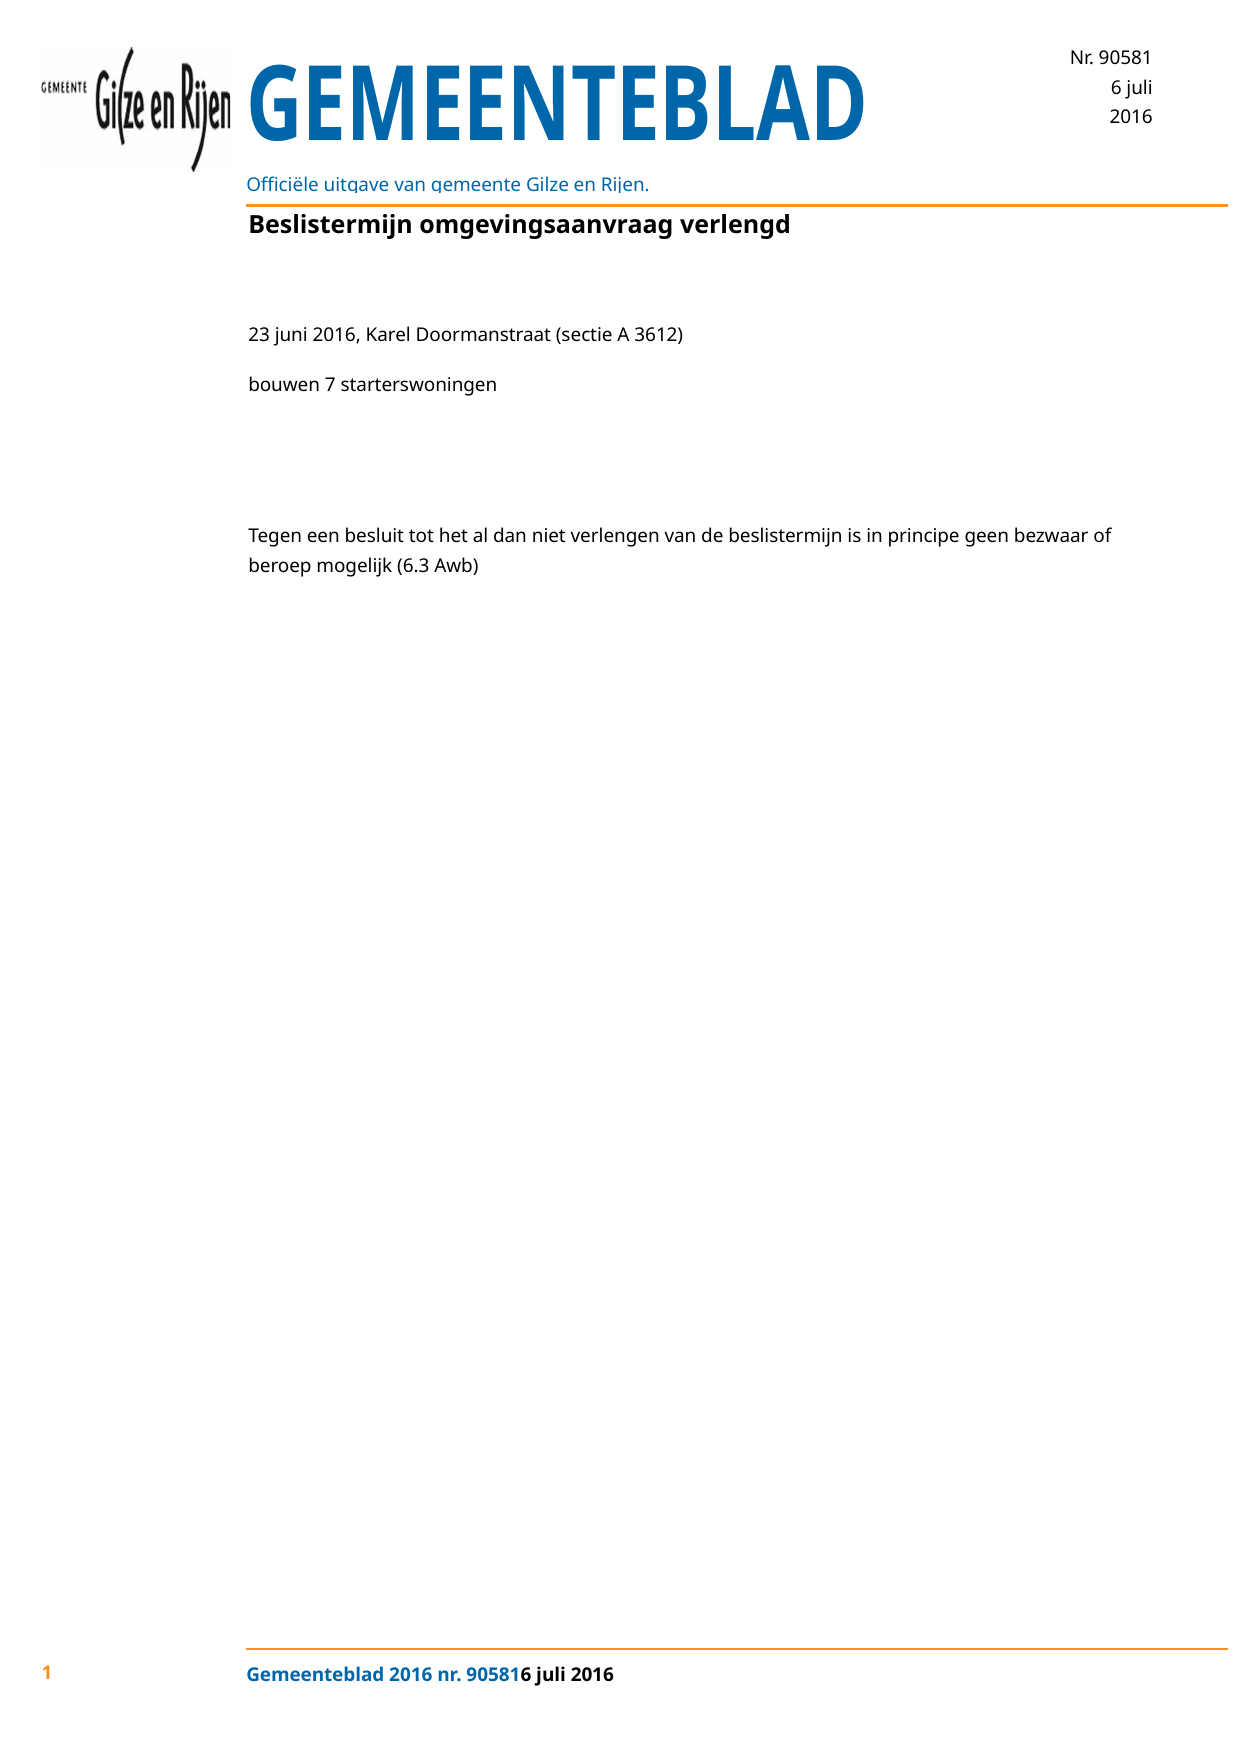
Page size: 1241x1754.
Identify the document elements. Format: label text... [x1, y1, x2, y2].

text 23 juni 2016, Karel Doormanstraat (sectie A 3612) [248, 321, 1152, 346]
text Beslistermijn omgevingsaanvraag verlengd [248, 207, 1152, 241]
text Tegen een besluit tot het al dan niet verlengen van de beslistermijn is in principe geen bezwaar of beroep mogelijk (6.3 Awb) [248, 522, 1152, 578]
picture [41, 47, 231, 172]
text bouwen 7 starterswoningen [248, 371, 1152, 397]
